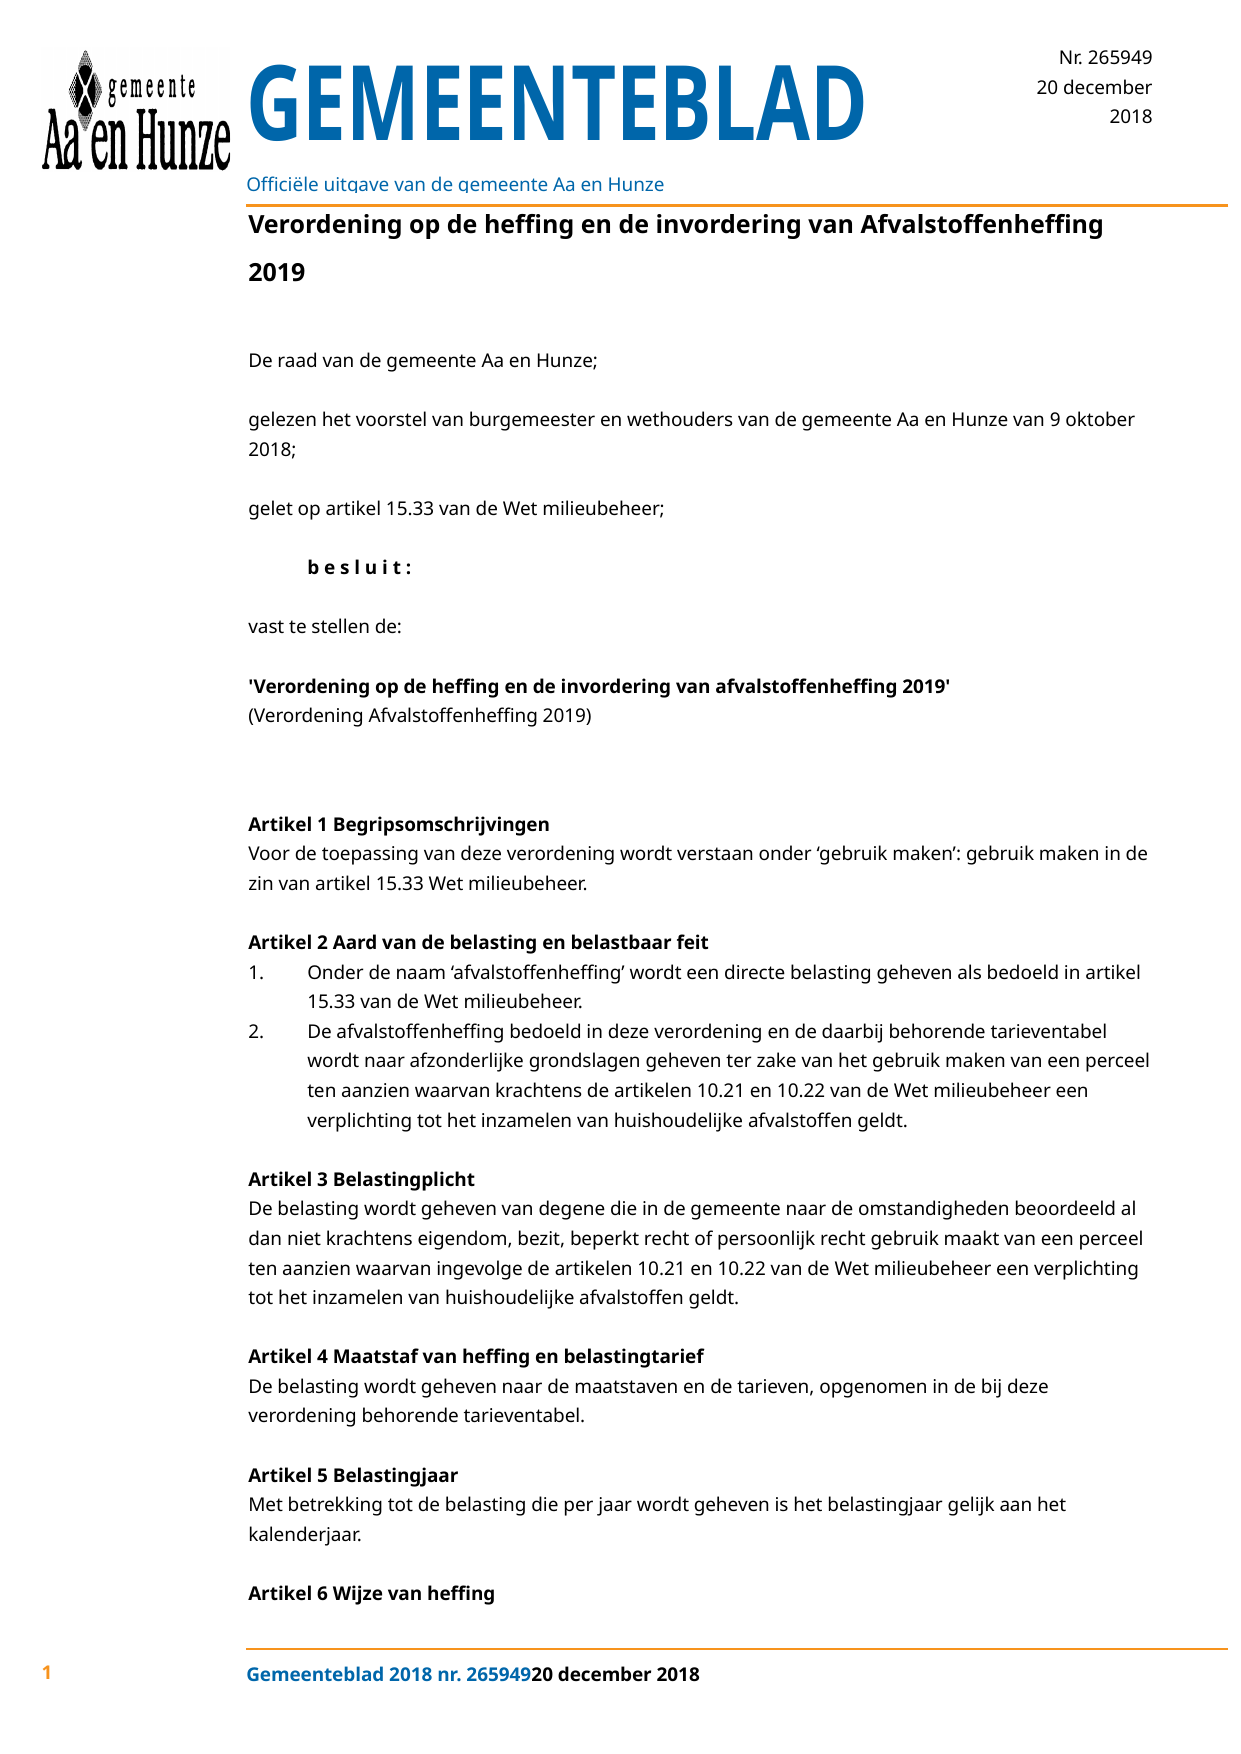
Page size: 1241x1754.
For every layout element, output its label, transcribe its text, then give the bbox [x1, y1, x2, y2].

picture [41, 47, 231, 172]
text De belasting wordt geheven van degene die in de gemeente naar de omstandigheden beoordeeld al dan niet krachtens eigendom, bezit, beperkt recht of persoonlijk recht gebruik maakt van een perceel ten aanzien waarvan ingevolge de artikelen 10.21 en 10.22 van de Wet milieubeheer een verplichting tot het inzamelen van huishoudelijke afvalstoffen geldt. [248, 1196, 1152, 1310]
text (Verordening Afvalstoffenheffing 2019) [248, 702, 1152, 728]
list De afvalstoffenheffing bedoeld in deze verordening en de daarbij behorende tarieventabel wordt naar afzonderlijke grondslagen geheven ter zake van het gebruik maken van een perceel ten aanzien waarvan krachtens de artikelen 10.21 en 10.22 van de Wet milieubeheer een verplichting tot het inzamelen van huishoudelijke afvalstoffen geldt. [248, 1018, 1152, 1132]
text gelezen het voorstel van burgemeester en wethouders van de gemeente Aa en Hunze van 9 oktober 2018; [248, 407, 1152, 462]
text gelet op artikel 15.33 van de Wet milieubeheer; [248, 495, 1152, 521]
text Met betrekking tot de belasting die per jaar wordt geheven is het belastingjaar gelijk aan het kalenderjaar. [248, 1491, 1152, 1547]
text Artikel 2 Aard van de belasting en belastbaar feit [248, 929, 1152, 955]
text 'Verordening op de heffing en de invordering van afvalstoffenheffing 2019' [248, 673, 1152, 699]
list Onder de naam ‘afvalstoffenheffing’ wordt een directe belasting geheven als bedoeld in artikel 15.33 van de Wet milieubeheer. [248, 959, 1152, 1014]
text Artikel 1 Begripsomschrijvingen [248, 811, 1152, 837]
list b e s l u i t : [248, 554, 1152, 580]
text Artikel 5 Belastingjaar [248, 1462, 1152, 1487]
text De raad van de gemeente Aa en Hunze; [248, 347, 1152, 373]
text Verordening op de heffing en de invordering van Afvalstoffenheffing 2019 [248, 207, 1152, 288]
text vast te stellen de: [248, 614, 1152, 639]
text Artikel 3 Belastingplicht [248, 1166, 1152, 1192]
text Artikel 4 Maatstaf van heffing en belastingtarief [248, 1343, 1152, 1369]
text Artikel 6 Wijze van heffing [248, 1580, 1152, 1606]
text De belasting wordt geheven naar de maatstaven en de tarieven, opgenomen in de bij deze verordening behorende tarieventabel. [248, 1373, 1152, 1428]
text Voor de toepassing van deze verordening wordt verstaan onder ‘gebruik maken’: gebruik maken in de zin van artikel 15.33 Wet milieubeheer. [248, 841, 1152, 896]
